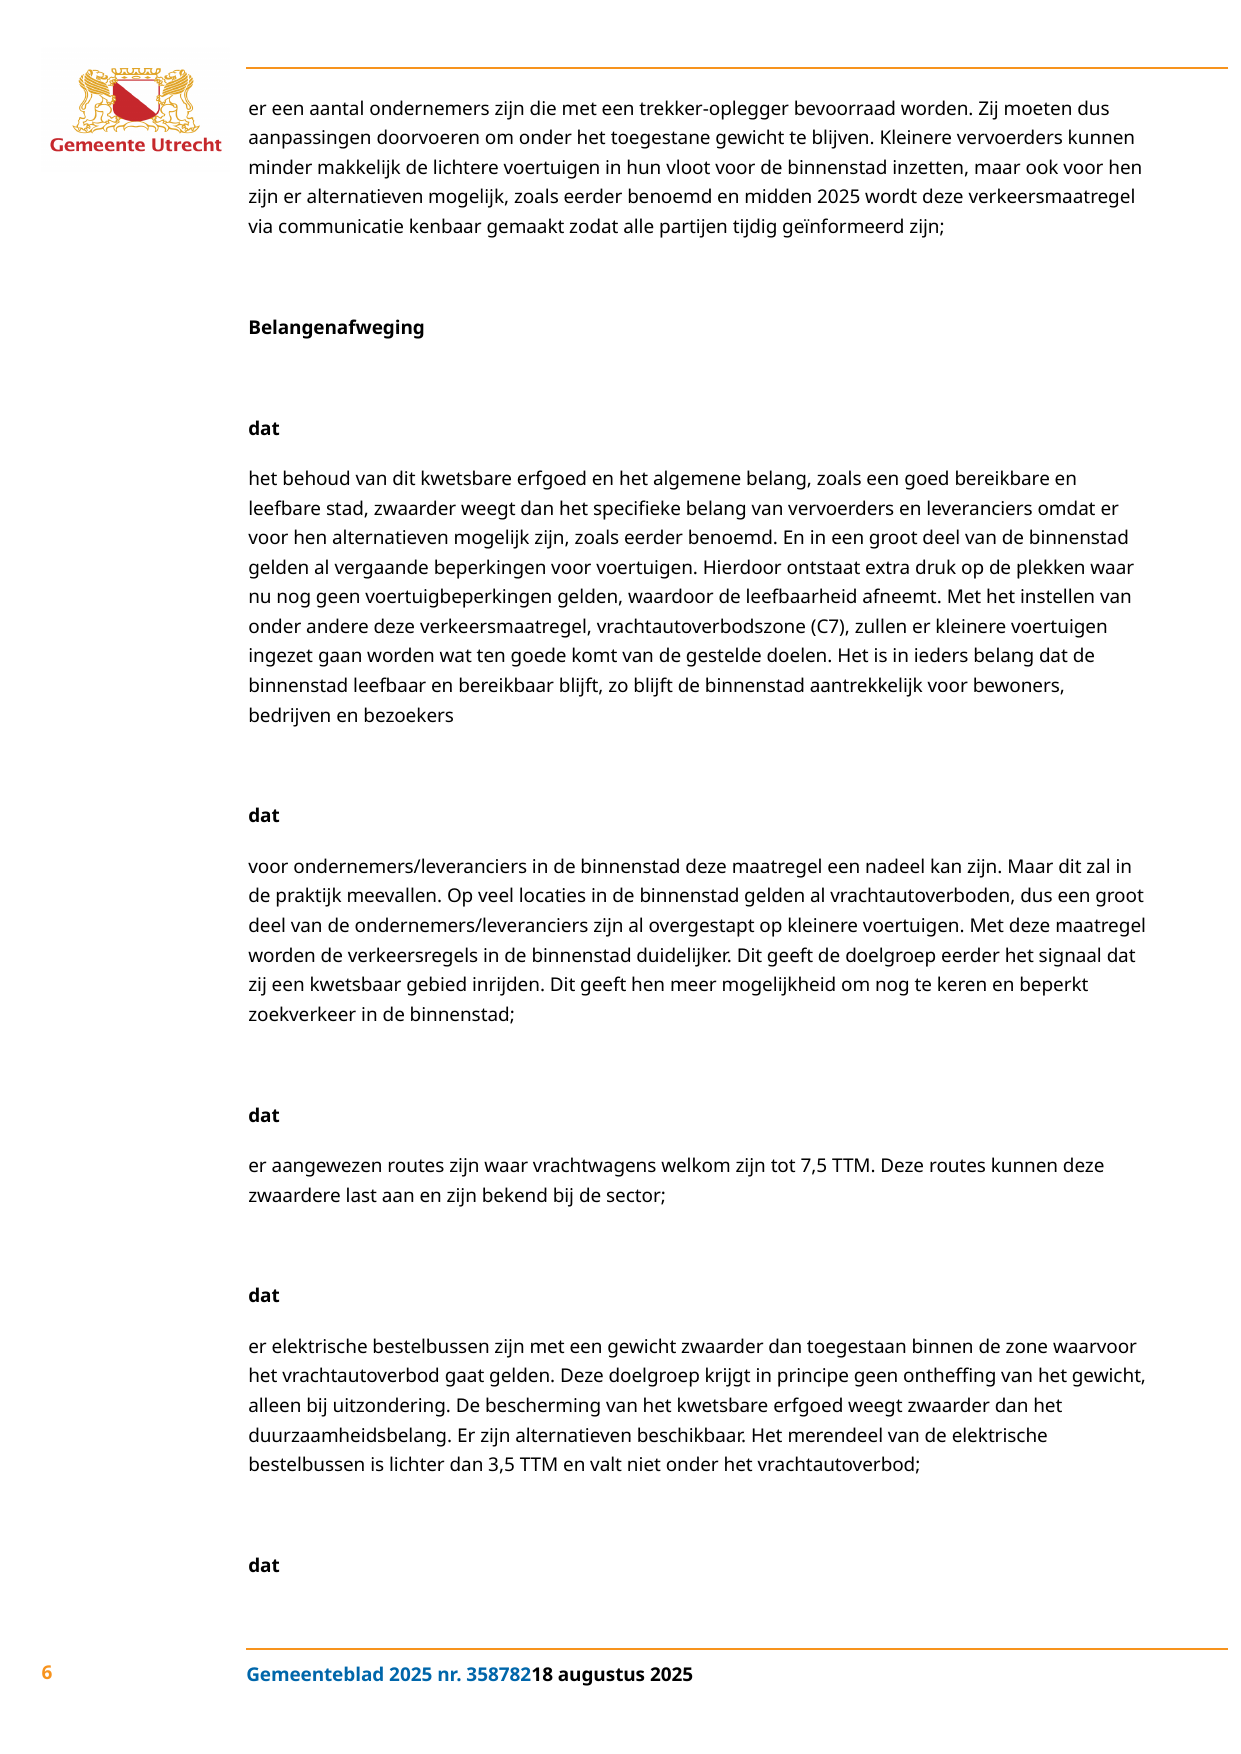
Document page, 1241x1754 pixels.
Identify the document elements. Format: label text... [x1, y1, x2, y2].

text er elektrische bestelbussen zijn met een gewicht zwaarder dan toegestaan binnen de zone waarvoor het vrachtautoverbod gaat gelden. Deze doelgroep krijgt in principe geen ontheffing van het gewicht, alleen bij uitzondering. De bescherming van het kwetsbare erfgoed weegt zwaarder dan het duurzaamheidsbelang. Er zijn alternatieven beschikbaar. Het merendeel van de elektrische bestelbussen is lichter dan 3,5 TTM en valt niet onder het vrachtautoverbod; [248, 1333, 1152, 1477]
text dat [248, 1552, 1152, 1578]
text er een aantal ondernemers zijn die met een trekker-oplegger bevoorraad worden. Zij moeten dus aanpassingen doorvoeren om onder het toegestane gewicht te blijven. Kleinere vervoerders kunnen minder makkelijk de lichtere voertuigen in hun vloot voor de binnenstad inzetten, maar ook voor hen zijn er alternatieven mogelijk, zoals eerder benoemd en midden 2025 wordt deze verkeersmaatregel via communicatie kenbaar gemaakt zodat alle partijen tijdig geïnformeerd zijn; [248, 95, 1152, 239]
text het behoud van dit kwetsbare erfgoed en het algemene belang, zoals een goed bereikbare en leefbare stad, zwaarder weegt dan het specifieke belang van vervoerders en leveranciers omdat er voor hen alternatieven mogelijk zijn, zoals eerder benoemd. En in een groot deel van de binnenstad gelden al vergaande beperkingen voor voertuigen. Hierdoor ontstaat extra druk op de plekken waar nu nog geen voertuigbeperkingen gelden, waardoor de leefbaarheid afneemt. Met het instellen van onder andere deze verkeersmaatregel, vrachtautoverbodszone (C7), zullen er kleinere voertuigen ingezet gaan worden wat ten goede komt van de gestelde doelen. Het is in ieders belang dat de binnenstad leefbaar en bereikbaar blijft, zo blijft de binnenstad aantrekkelijk voor bewoners, bedrijven en bezoekers [248, 465, 1152, 728]
text dat [248, 415, 1152, 441]
text dat [248, 1102, 1152, 1128]
text dat [248, 803, 1152, 828]
text voor ondernemers/leveranciers in de binnenstad deze maatregel een nadeel kan zijn. Maar dit zal in de praktijk meevallen. Op veel locaties in de binnenstad gelden al vrachtautoverboden, dus een groot deel van de ondernemers/leveranciers zijn al overgestapt op kleinere voertuigen. Met deze maatregel worden de verkeersregels in de binnenstad duidelijker. Dit geeft de doelgroep eerder het signaal dat zij een kwetsbaar gebied inrijden. Dit geeft hen meer mogelijkheid om nog te keren en beperkt zoekverkeer in de binnenstad; [248, 853, 1152, 1027]
text Belangenafweging [248, 314, 1152, 340]
picture [41, 47, 231, 172]
text dat [248, 1283, 1152, 1308]
text er aangewezen routes zijn waar vrachtwagens welkom zijn tot 7,5 TTM. Deze routes kunnen deze zwaardere last aan en zijn bekend bij de sector; [248, 1152, 1152, 1208]
